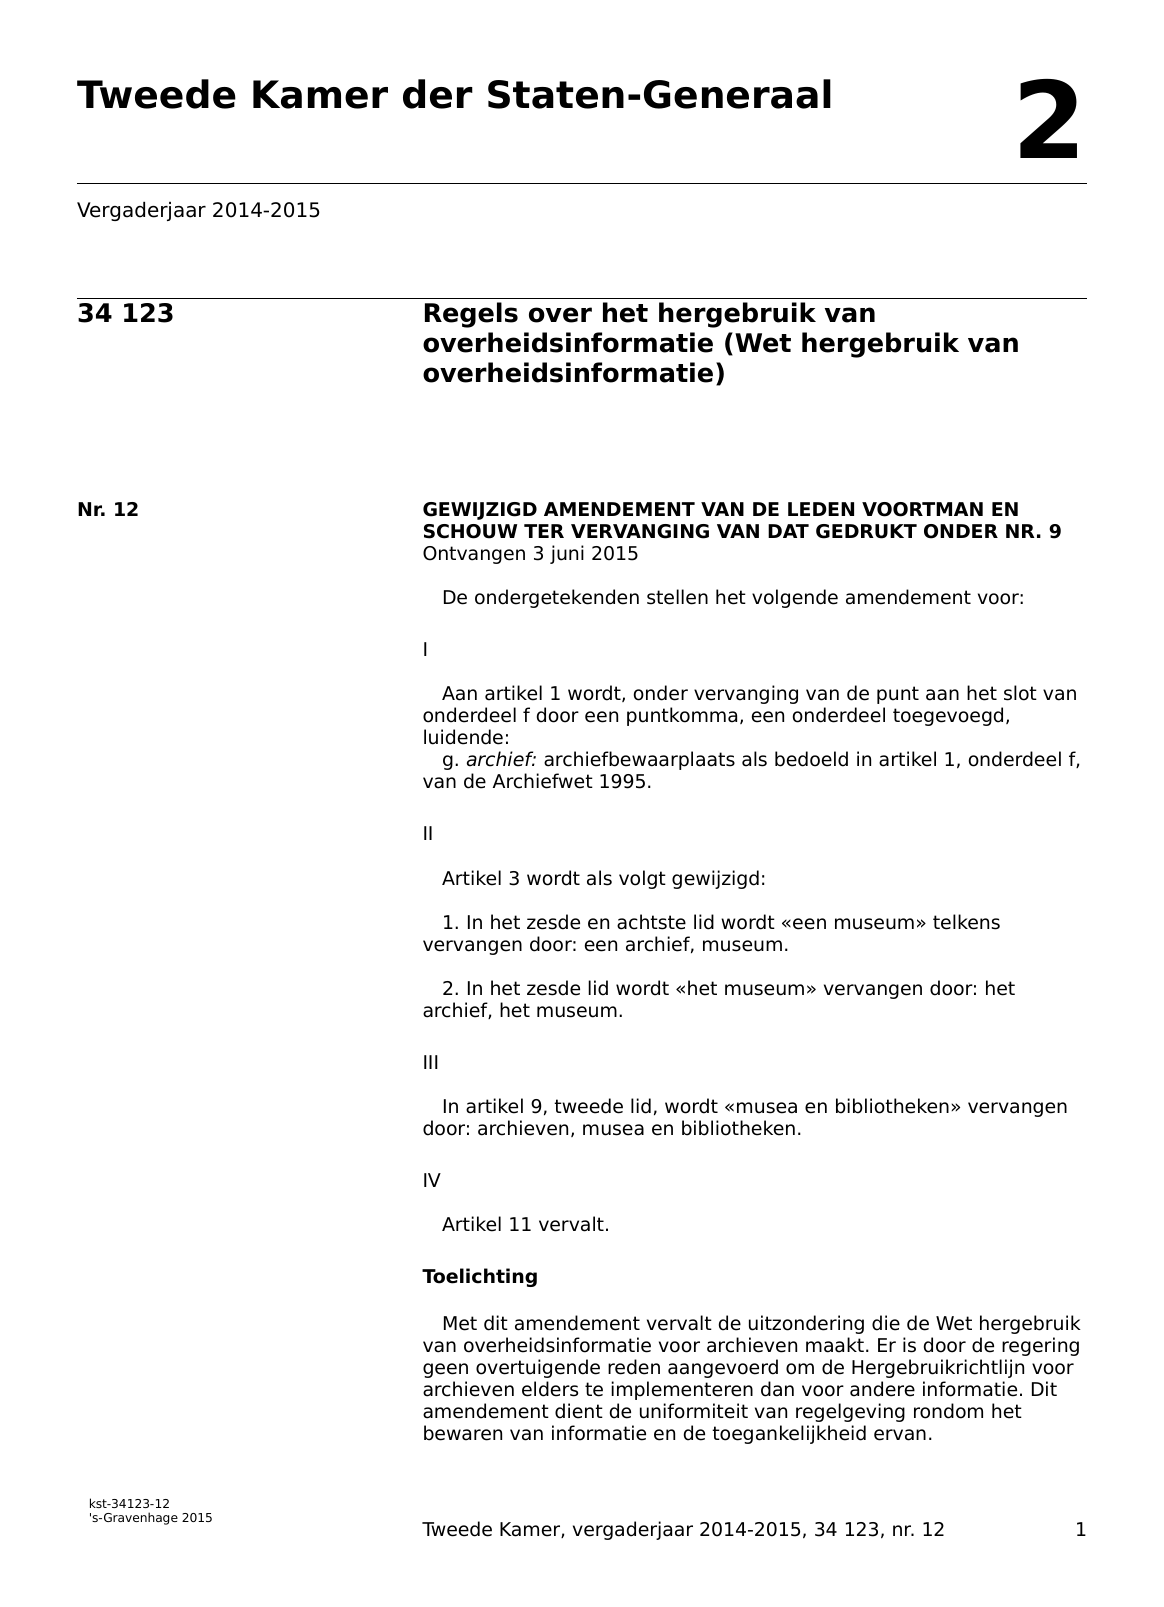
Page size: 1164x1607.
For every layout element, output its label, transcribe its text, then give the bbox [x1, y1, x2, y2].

text Artikel 11 vervalt. [422, 1214, 1087, 1236]
text g. archief: archiefbewaarplaats als bedoeld in artikel 1, onderdeel f, van de Archiefwet 1995. [422, 749, 1087, 793]
text 1. In het zesde en achtste lid wordt «een museum» telkens vervangen door: een archief, museum. [422, 912, 1087, 956]
text Artikel 3 wordt als volgt gewijzigd: [422, 867, 1087, 889]
text 2. In het zesde lid wordt «het museum» vervangen door: het archief, het museum. [422, 978, 1087, 1022]
table_header Tweede Kamer der Staten-Generaal [77, 59, 886, 183]
text De ondergetekenden stellen het volgende amendement voor: [422, 587, 1087, 609]
text In artikel 9, tweede lid, wordt «musea en bibliotheken» vervangen door: archieven, musea en bibliotheken. [422, 1096, 1087, 1140]
subtitle 34 123 Regels over het hergebruik van overheidsinformatie (Wet hergebruik van overheidsinformatie) [77, 299, 1087, 388]
subtitle Toelichting [422, 1266, 1087, 1288]
table_cell Vergaderjaar 2014-2015 [77, 184, 1087, 298]
text kst-34123-12 [88, 1497, 323, 1511]
subtitle IV [422, 1170, 1087, 1192]
text Ontvangen 3 juni 2015 [422, 543, 1087, 565]
text Met dit amendement vervalt de uitzondering die de Wet hergebruik van overheidsinformatie voor archieven maakt. Er is door de regering geen overtuigende reden aangevoerd om de Hergebruikrichtlijn voor archieven elders te implementeren dan voor andere informatie. Dit amendement dient de uniformiteit van regelgeving rondom het bewaren van informatie en de toegankelijkheid ervan. [422, 1313, 1087, 1445]
text 's-Gravenhage 2015 [88, 1511, 323, 1525]
table_header 2 [886, 59, 1087, 183]
text Aan artikel 1 wordt, onder vervanging van de punt aan het slot van onderdeel f door een puntkomma, een onderdeel toegevoegd, luidende: [422, 683, 1087, 749]
subtitle Nr. 12 GEWIJZIGD AMENDEMENT VAN DE LEDEN VOORTMAN EN SCHOUW TER VERVANGING VAN DAT GEDRUKT ONDER NR. 9 [77, 499, 1087, 543]
subtitle I [422, 639, 1087, 661]
subtitle III [422, 1052, 1087, 1074]
subtitle II [422, 823, 1087, 845]
